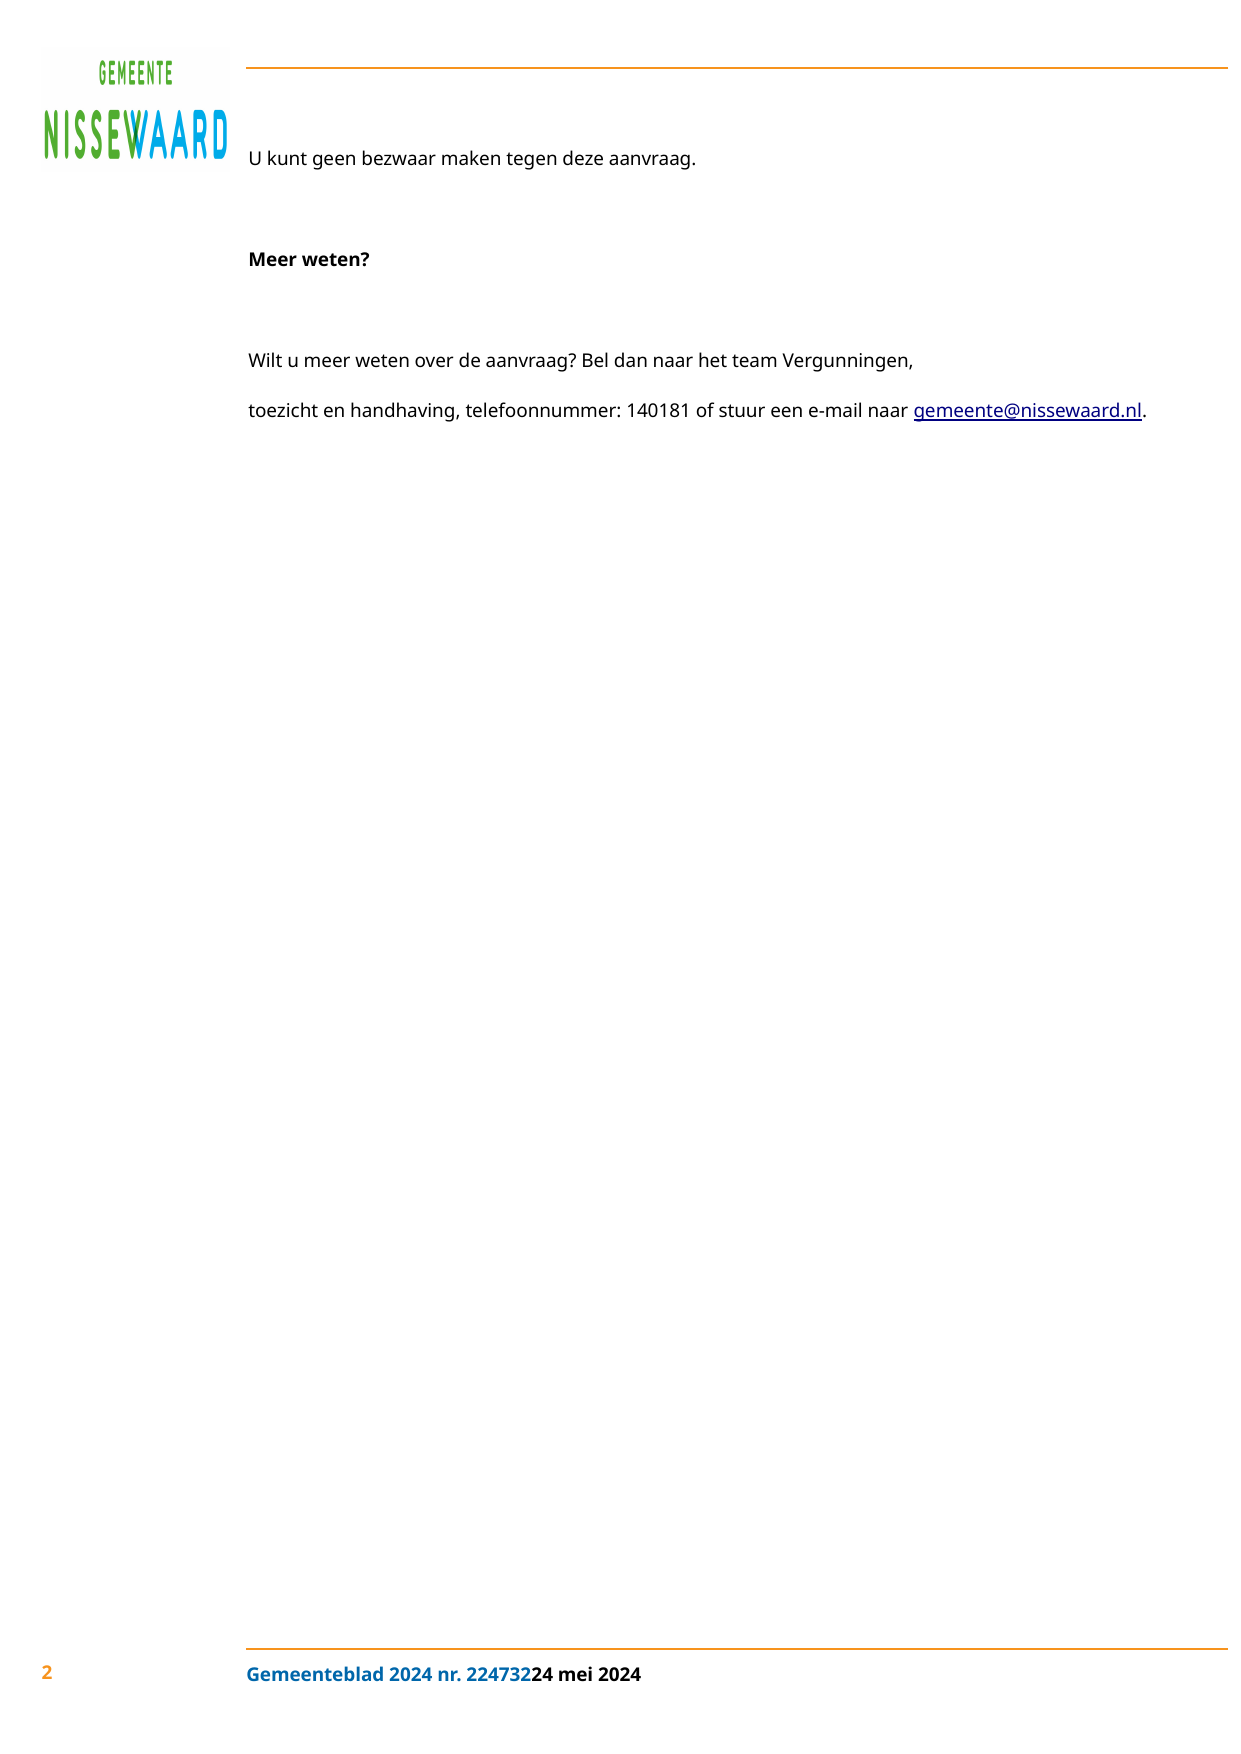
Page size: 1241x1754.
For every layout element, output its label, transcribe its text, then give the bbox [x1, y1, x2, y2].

text U kunt geen bezwaar maken tegen deze aanvraag. [248, 145, 1152, 171]
text toezicht en handhaving, telefoonnummer: 140181 of stuur een e-mail naar gemeente@nissewaard.nl. [248, 397, 1152, 423]
text Meer weten? [248, 246, 1152, 272]
text Wilt u meer weten over de aanvraag? Bel dan naar het team Vergunningen, [248, 347, 1152, 373]
picture [41, 47, 231, 172]
